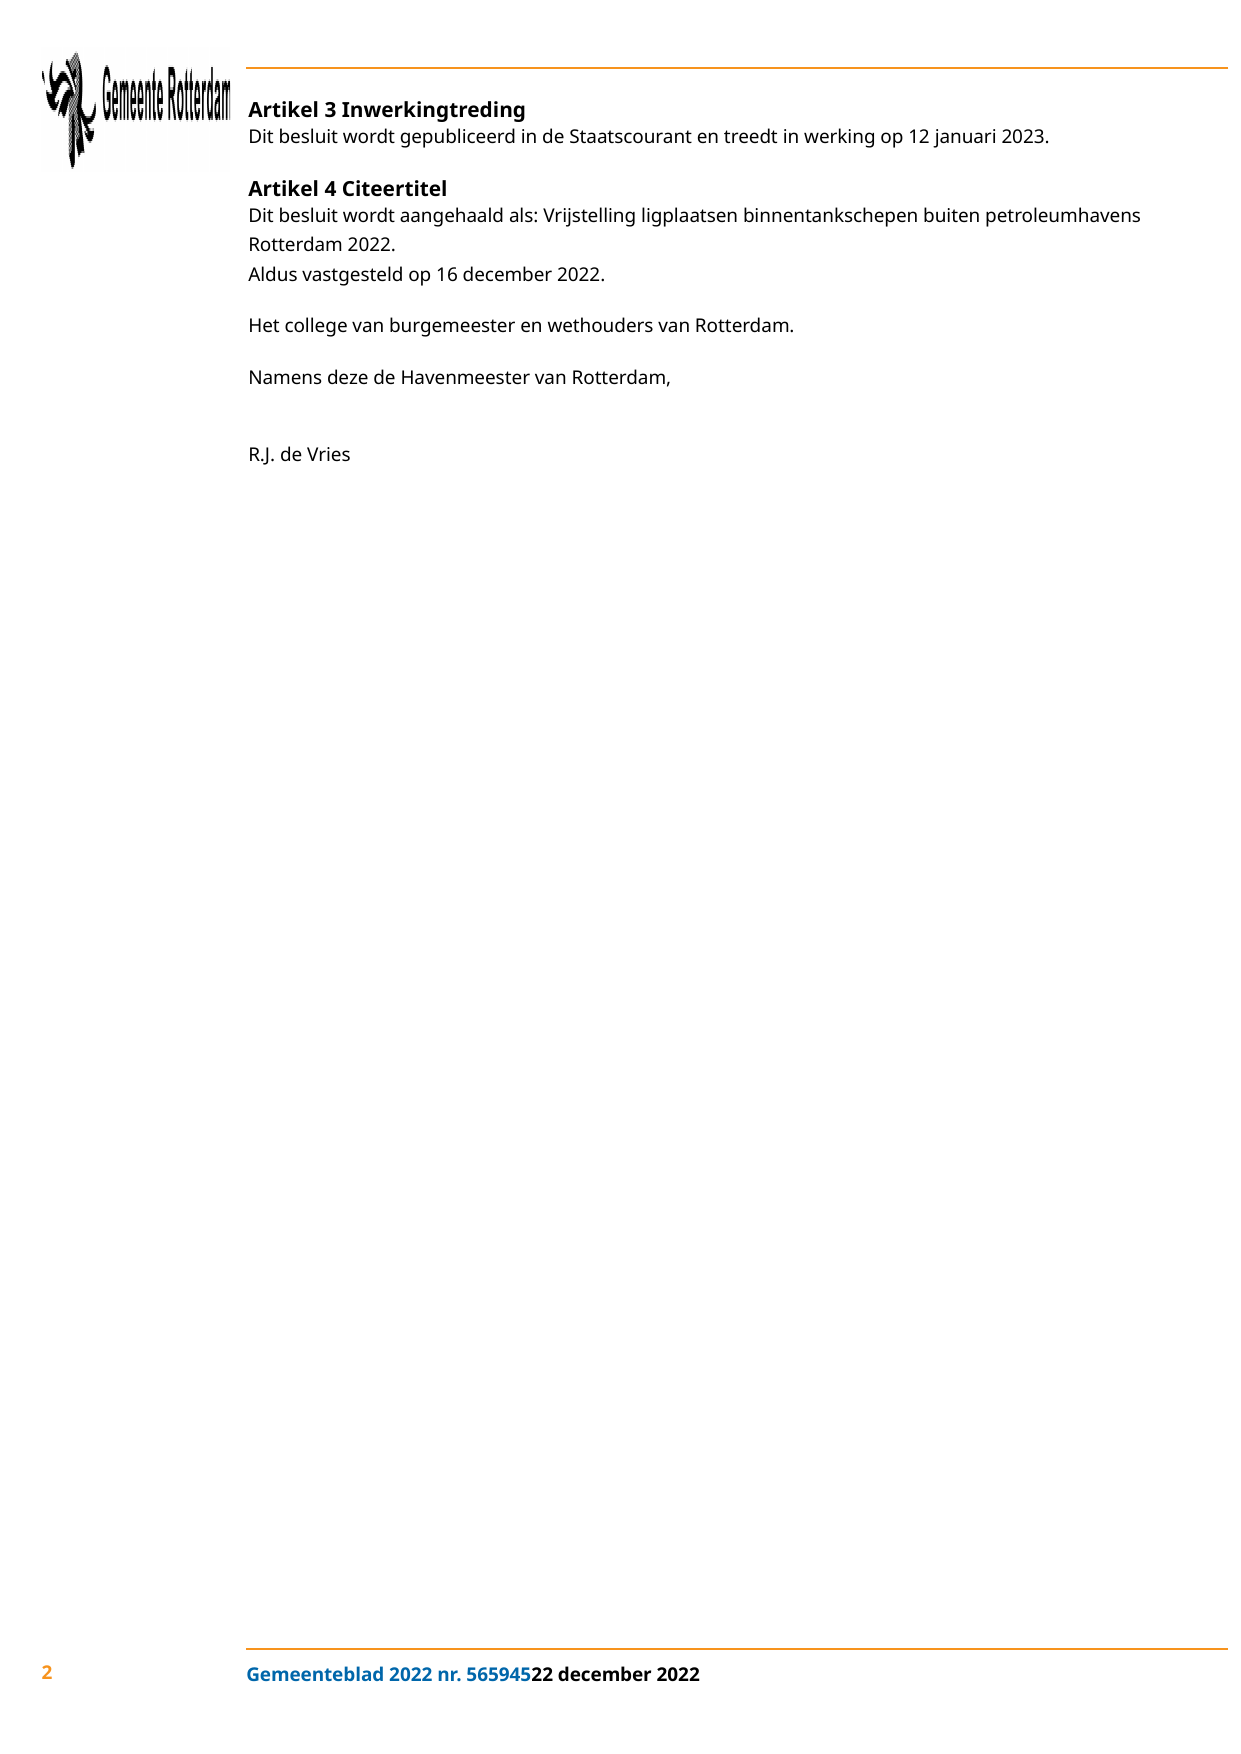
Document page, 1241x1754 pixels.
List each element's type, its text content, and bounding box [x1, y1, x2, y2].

text Het college van burgemeester en wethouders van Rotterdam. [248, 313, 1152, 338]
text Artikel 3 Inwerkingtreding [248, 95, 1152, 123]
text Dit besluit wordt gepubliceerd in de Staatscourant en treedt in werking op 12 januari 2023. [248, 123, 1152, 149]
text R.J. de Vries [248, 441, 1152, 467]
picture [41, 47, 231, 172]
text Aldus vastgesteld op 16 december 2022. [248, 261, 1152, 287]
text Namens deze de Havenmeester van Rotterdam, [248, 364, 1152, 390]
text Artikel 4 Citeertitel [248, 174, 1152, 202]
text Dit besluit wordt aangehaald als: Vrijstelling ligplaatsen binnentankschepen buiten petroleumhavens Rotterdam 2022. [248, 202, 1152, 257]
